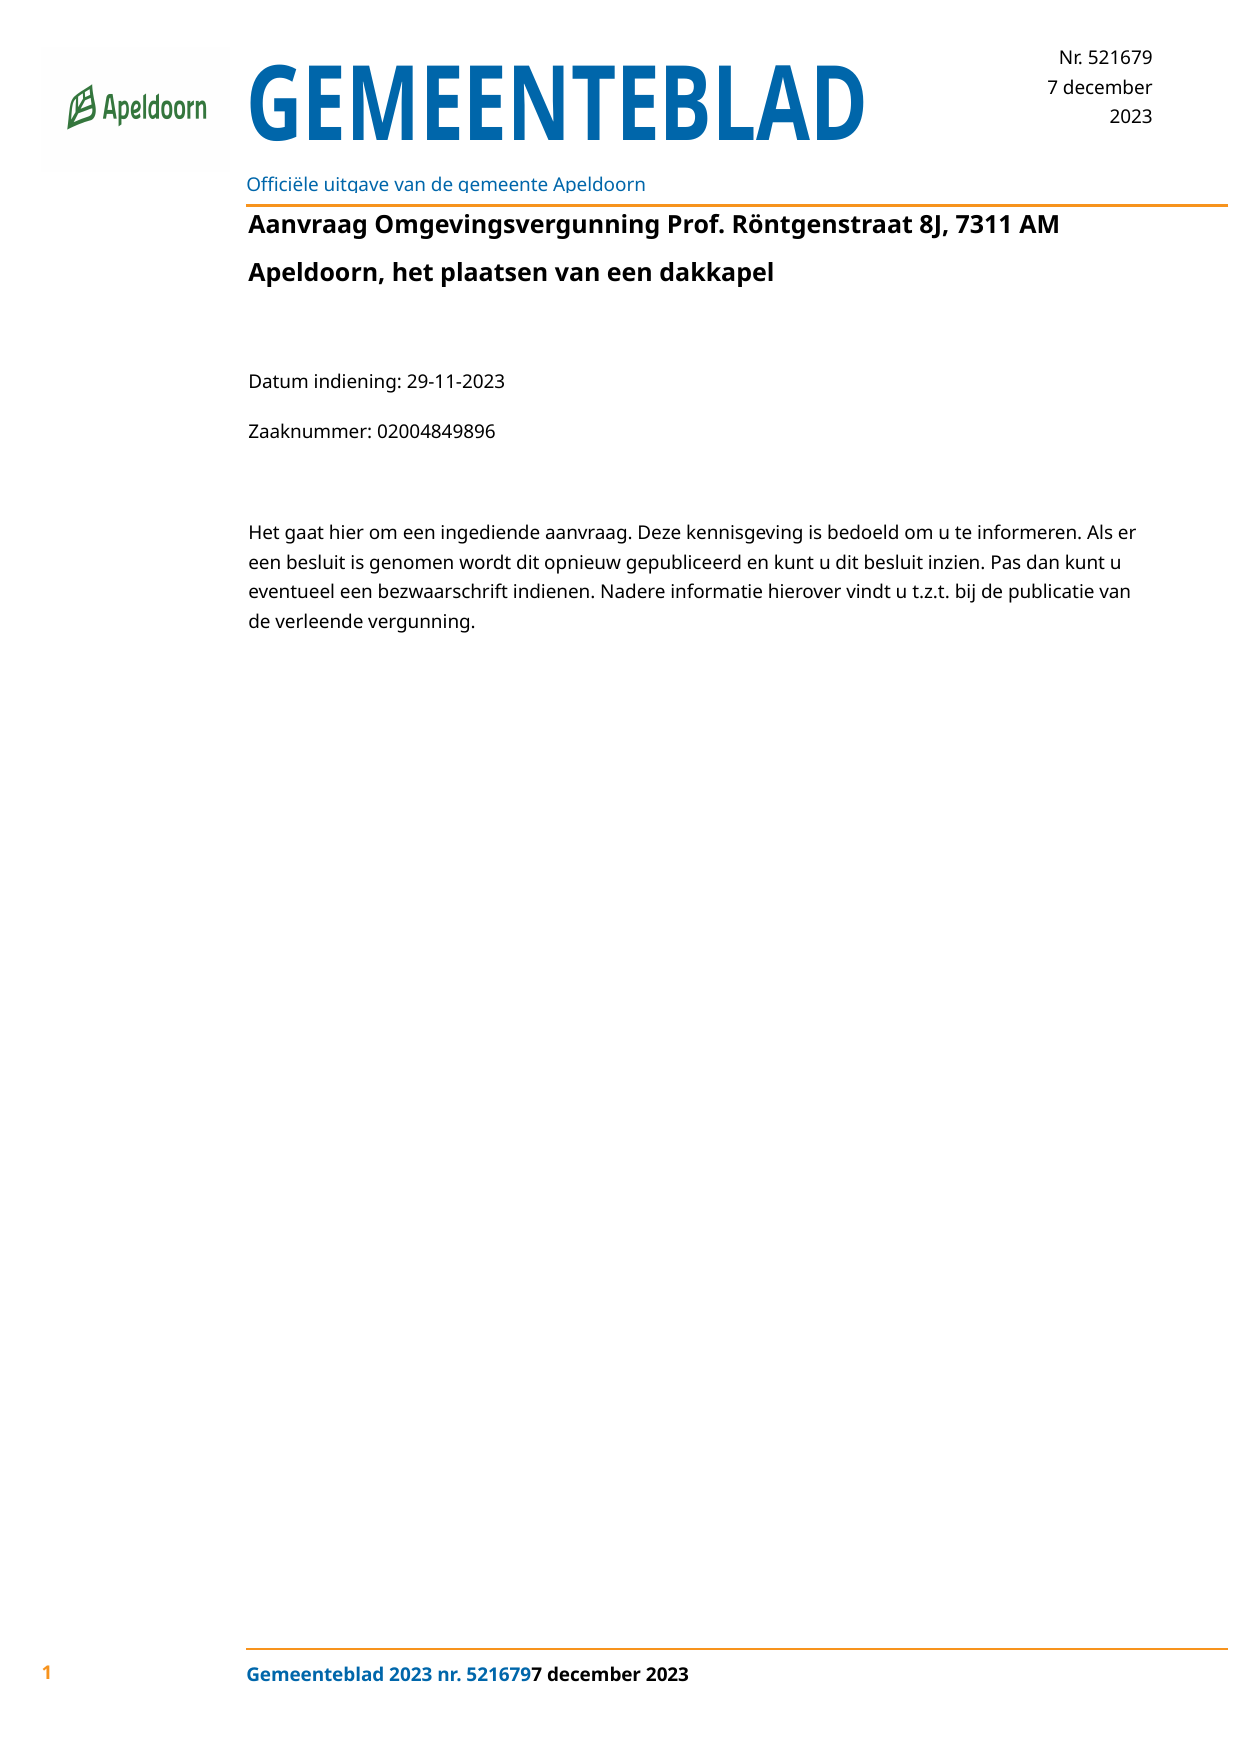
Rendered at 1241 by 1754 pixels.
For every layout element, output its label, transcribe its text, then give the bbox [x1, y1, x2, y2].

picture [41, 47, 231, 172]
text Zaaknummer: 02004849896 [248, 419, 1152, 444]
text Het gaat hier om een ingediende aanvraag. Deze kennisgeving is bedoeld om u te informeren. Als er een besluit is genomen wordt dit opnieuw gepubliceerd en kunt u dit besluit inzien. Pas dan kunt u eventueel een bezwaarschrift indienen. Nadere informatie hierover vindt u t.z.t. bij de publicatie van de verleende vergunning. [248, 519, 1152, 634]
text Datum indiening: 29-11-2023 [248, 368, 1152, 394]
text Aanvraag Omgevingsvergunning Prof. Röntgenstraat 8J, 7311 AM Apeldoorn, het plaatsen van een dakkapel [248, 207, 1152, 288]
